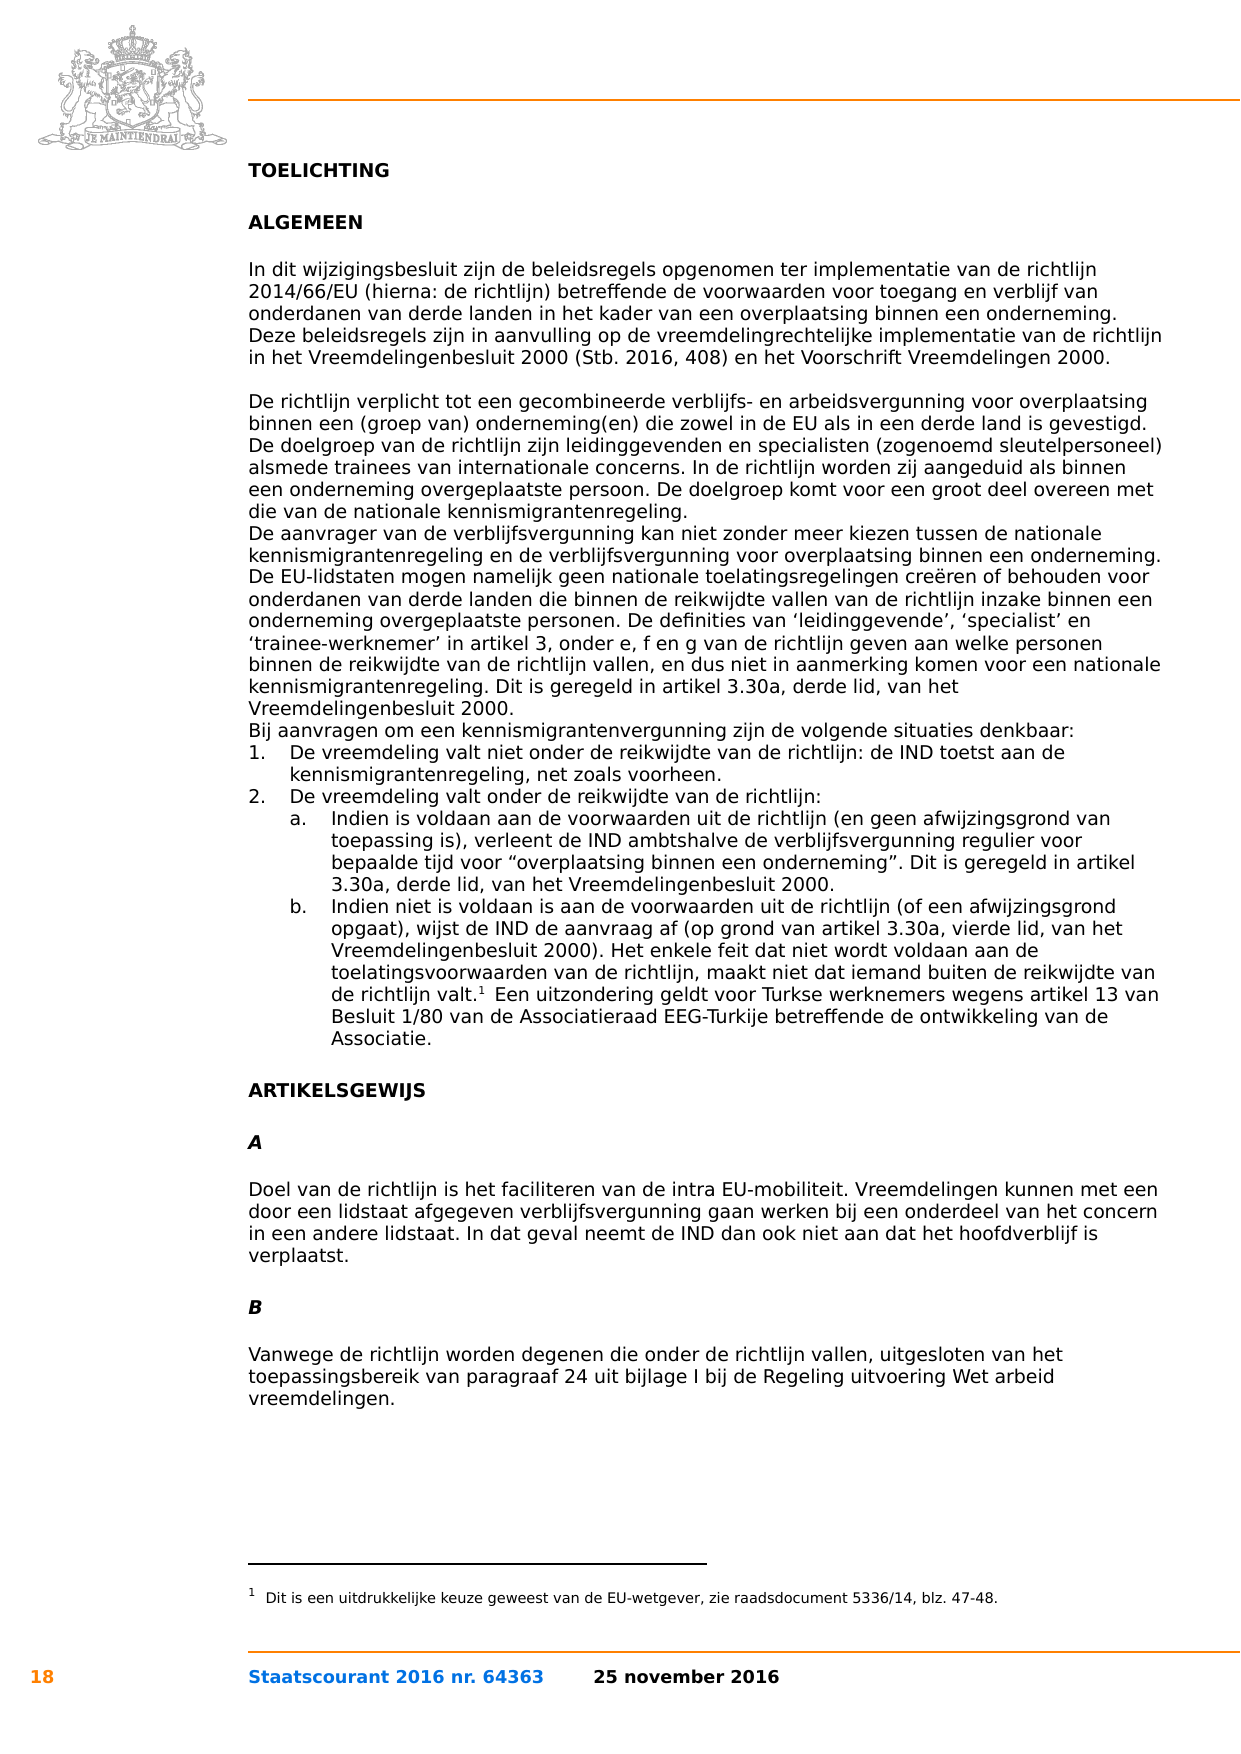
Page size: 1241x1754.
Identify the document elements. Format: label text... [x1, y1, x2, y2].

text De doelgroep van de richtlijn zijn leidinggevenden en specialisten (zogenoemd sleutelpersoneel) alsmede trainees van internationale concerns. In de richtlijn worden zij aangeduid als binnen een onderneming overgeplaatste persoon. De doelgroep komt voor een groot deel overeen met die van de nationale kennismigrantenregeling. [248, 434, 1163, 522]
text Bij aanvragen om een kennismigrantenvergunning zijn de volgende situaties denkbaar: [248, 720, 1163, 742]
text 1. De vreemdeling valt niet onder de reikwijdte van de richtlijn: de IND toetst aan de kennismigrantenregeling, net zoals voorheen. [248, 742, 1163, 786]
subtitle ALGEMEEN [248, 212, 1163, 234]
text 2. De vreemdeling valt onder de reikwijdte van de richtlijn: [248, 786, 1163, 808]
subtitle A [248, 1132, 1163, 1154]
subtitle TOELICHTING [248, 160, 1163, 182]
subtitle B [248, 1297, 1163, 1319]
text Doel van de richtlijn is het faciliteren van de intra EU-mobiliteit. Vreemdelingen kunnen met een door een lidstaat afgegeven verblijfsvergunning gaan werken bij een onderdeel van het concern in een andere lidstaat. In dat geval neemt de IND dan ook niet aan dat het hoofdverblijf is verplaatst. [248, 1179, 1163, 1267]
text De richtlijn verplicht tot een gecombineerde verblijfs- en arbeidsvergunning voor overplaatsing binnen een (groep van) onderneming(en) die zowel in de EU als in een derde land is gevestigd. [248, 391, 1163, 434]
text a. Indien is voldaan aan de voorwaarden uit de richtlijn (en geen afwijzingsgrond van toepassing is), verleent de IND ambtshalve de verblijfsvergunning regulier voor bepaalde tijd voor “overplaatsing binnen een onderneming”. Dit is geregeld in artikel 3.30a, derde lid, van het Vreemdelingenbesluit 2000. [289, 808, 1163, 896]
text In dit wijzigingsbesluit zijn de beleidsregels opgenomen ter implementatie van de richtlijn 2014/66/EU (hierna: de richtlijn) betreffende de voorwaarden voor toegang en verblijf van onderdanen van derde landen in het kader van een overplaatsing binnen een onderneming. Deze beleidsregels zijn in aanvulling op de vreemdelingrechtelijke implementatie van de richtlijn in het Vreemdelingenbesluit 2000 (Stb. 2016, 408) en het Voorschrift Vreemdelingen 2000. [248, 259, 1163, 369]
text Dit is een uitdrukkelijke keuze geweest van de EU-wetgever, zie raadsdocument 5336/14, blz. 47-48. [248, 1586, 1163, 1608]
text De aanvrager van de verblijfsvergunning kan niet zonder meer kiezen tussen de nationale kennismigrantenregeling en de verblijfsvergunning voor overplaatsing binnen een onderneming. De EU-lidstaten mogen namelijk geen nationale toelatingsregelingen creëren of behouden voor onderdanen van derde landen die binnen de reikwijdte vallen van de richtlijn inzake binnen een onderneming overgeplaatste personen. De definities van ‘leidinggevende’, ‘specialist’ en ‘trainee-werknemer’ in artikel 3, onder e, f en g van de richtlijn geven aan welke personen binnen de reikwijdte van de richtlijn vallen, en dus niet in aanmerking komen voor een nationale kennismigrantenregeling. Dit is geregeld in artikel 3.30a, derde lid, van het Vreemdelingenbesluit 2000. [248, 522, 1163, 720]
subtitle ARTIKELSGEWIJS [248, 1080, 1163, 1102]
text b. Indien niet is voldaan is aan de voorwaarden uit de richtlijn (of een afwijzingsgrond opgaat), wijst de IND de aanvraag af (op grond van artikel 3.30a, vierde lid, van het Vreemdelingenbesluit 2000). Het enkele feit dat niet wordt voldaan aan de toelatingsvoorwaarden van de richtlijn, maakt niet dat iemand buiten de reikwijdte van de richtlijn valt. Een uitzondering geldt voor Turkse werknemers wegens artikel 13 van Besluit 1/80 van de Associatieraad EEG-Turkije betreffende de ontwikkeling van de Associatie. [289, 896, 1163, 1050]
picture [38, 25, 227, 150]
text Vanwege de richtlijn worden degenen die onder de richtlijn vallen, uitgesloten van het toepassingsbereik van paragraaf 24 uit bijlage I bij de Regeling uitvoering Wet arbeid vreemdelingen. [248, 1344, 1163, 1410]
